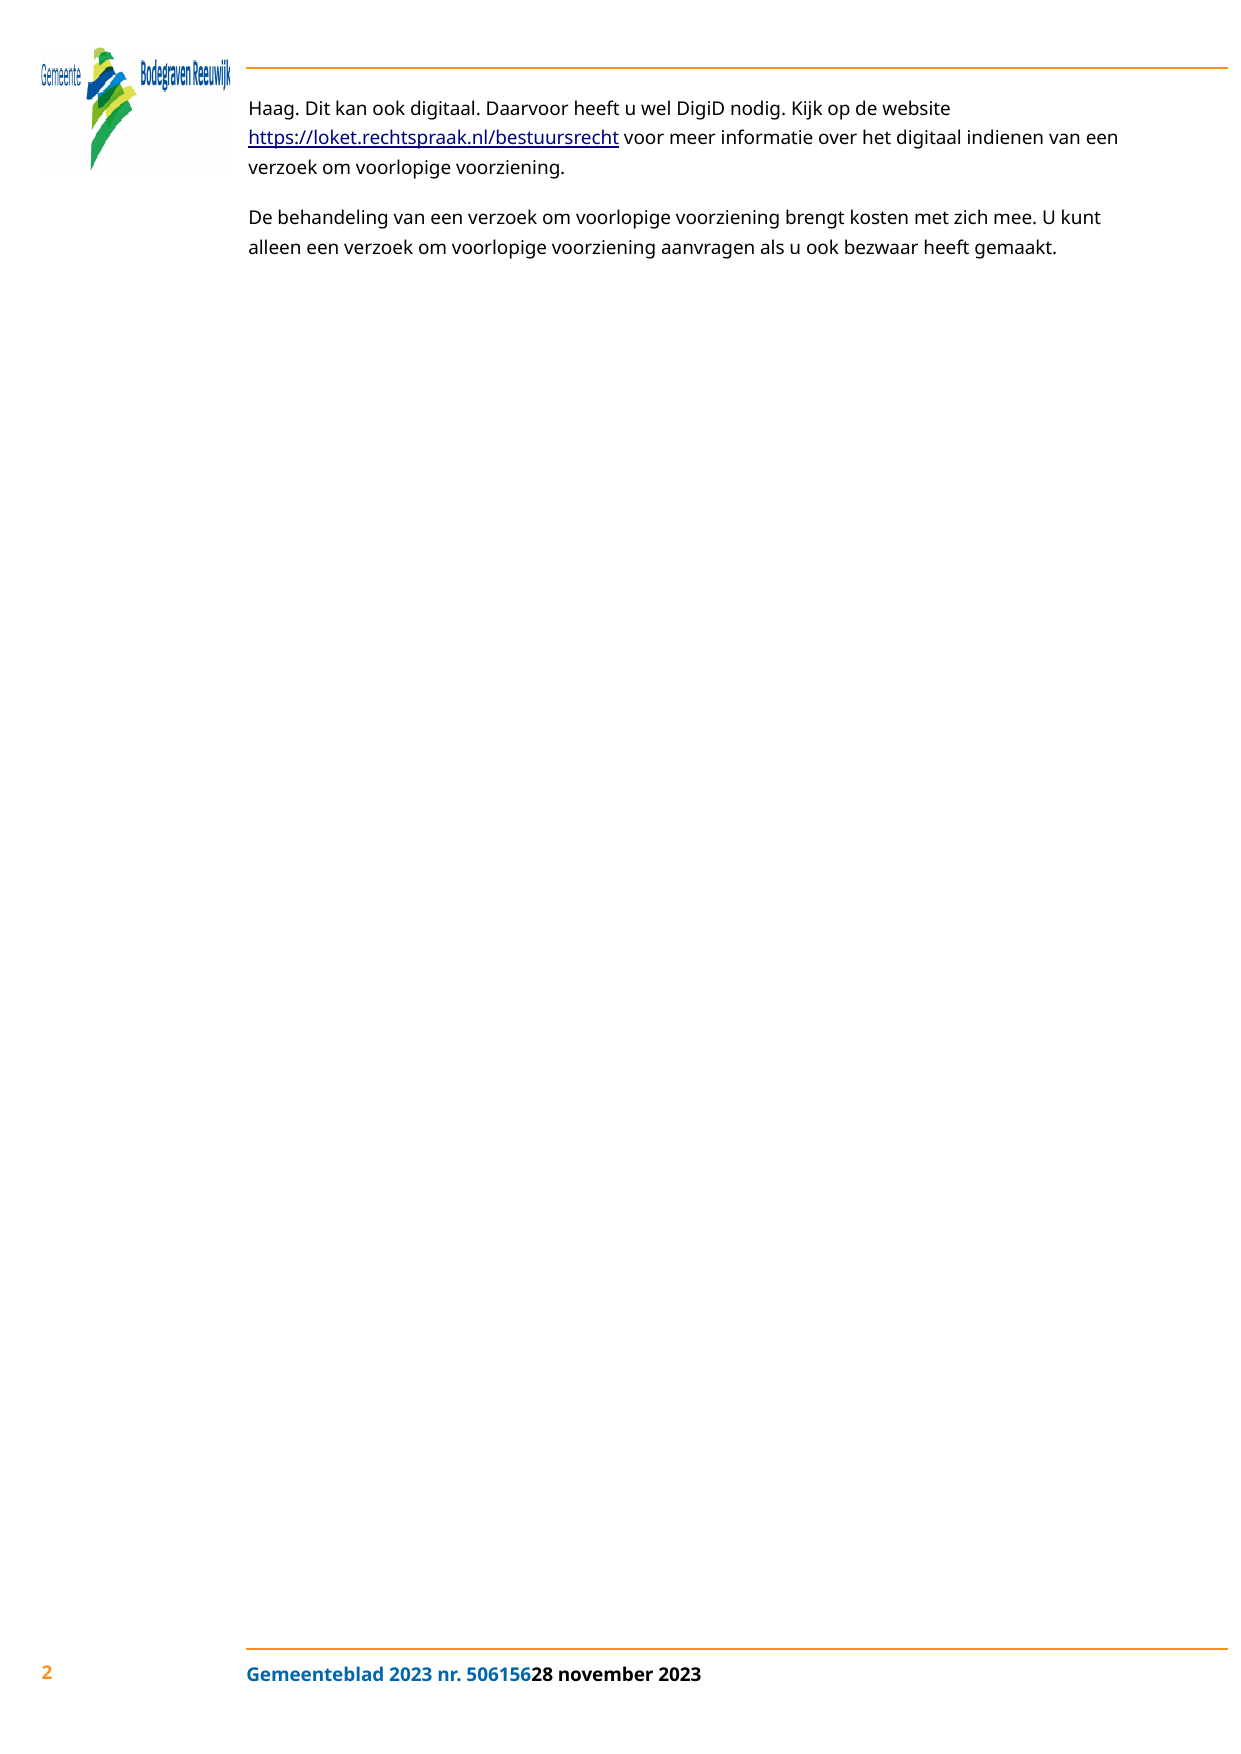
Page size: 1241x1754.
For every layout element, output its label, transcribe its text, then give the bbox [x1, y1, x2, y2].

text De behandeling van een verzoek om voorlopige voorziening brengt kosten met zich mee. U kunt alleen een verzoek om voorlopige voorziening aanvragen als u ook bezwaar heeft gemaakt. [248, 204, 1152, 260]
picture [41, 47, 231, 172]
text Haag. Dit kan ook digitaal. Daarvoor heeft u wel DigiD nodig. Kijk op de website https://loket.rechtspraak.nl/bestuursrecht voor meer informatie over het digitaal indienen van een verzoek om voorlopige voorziening. [248, 95, 1152, 180]
